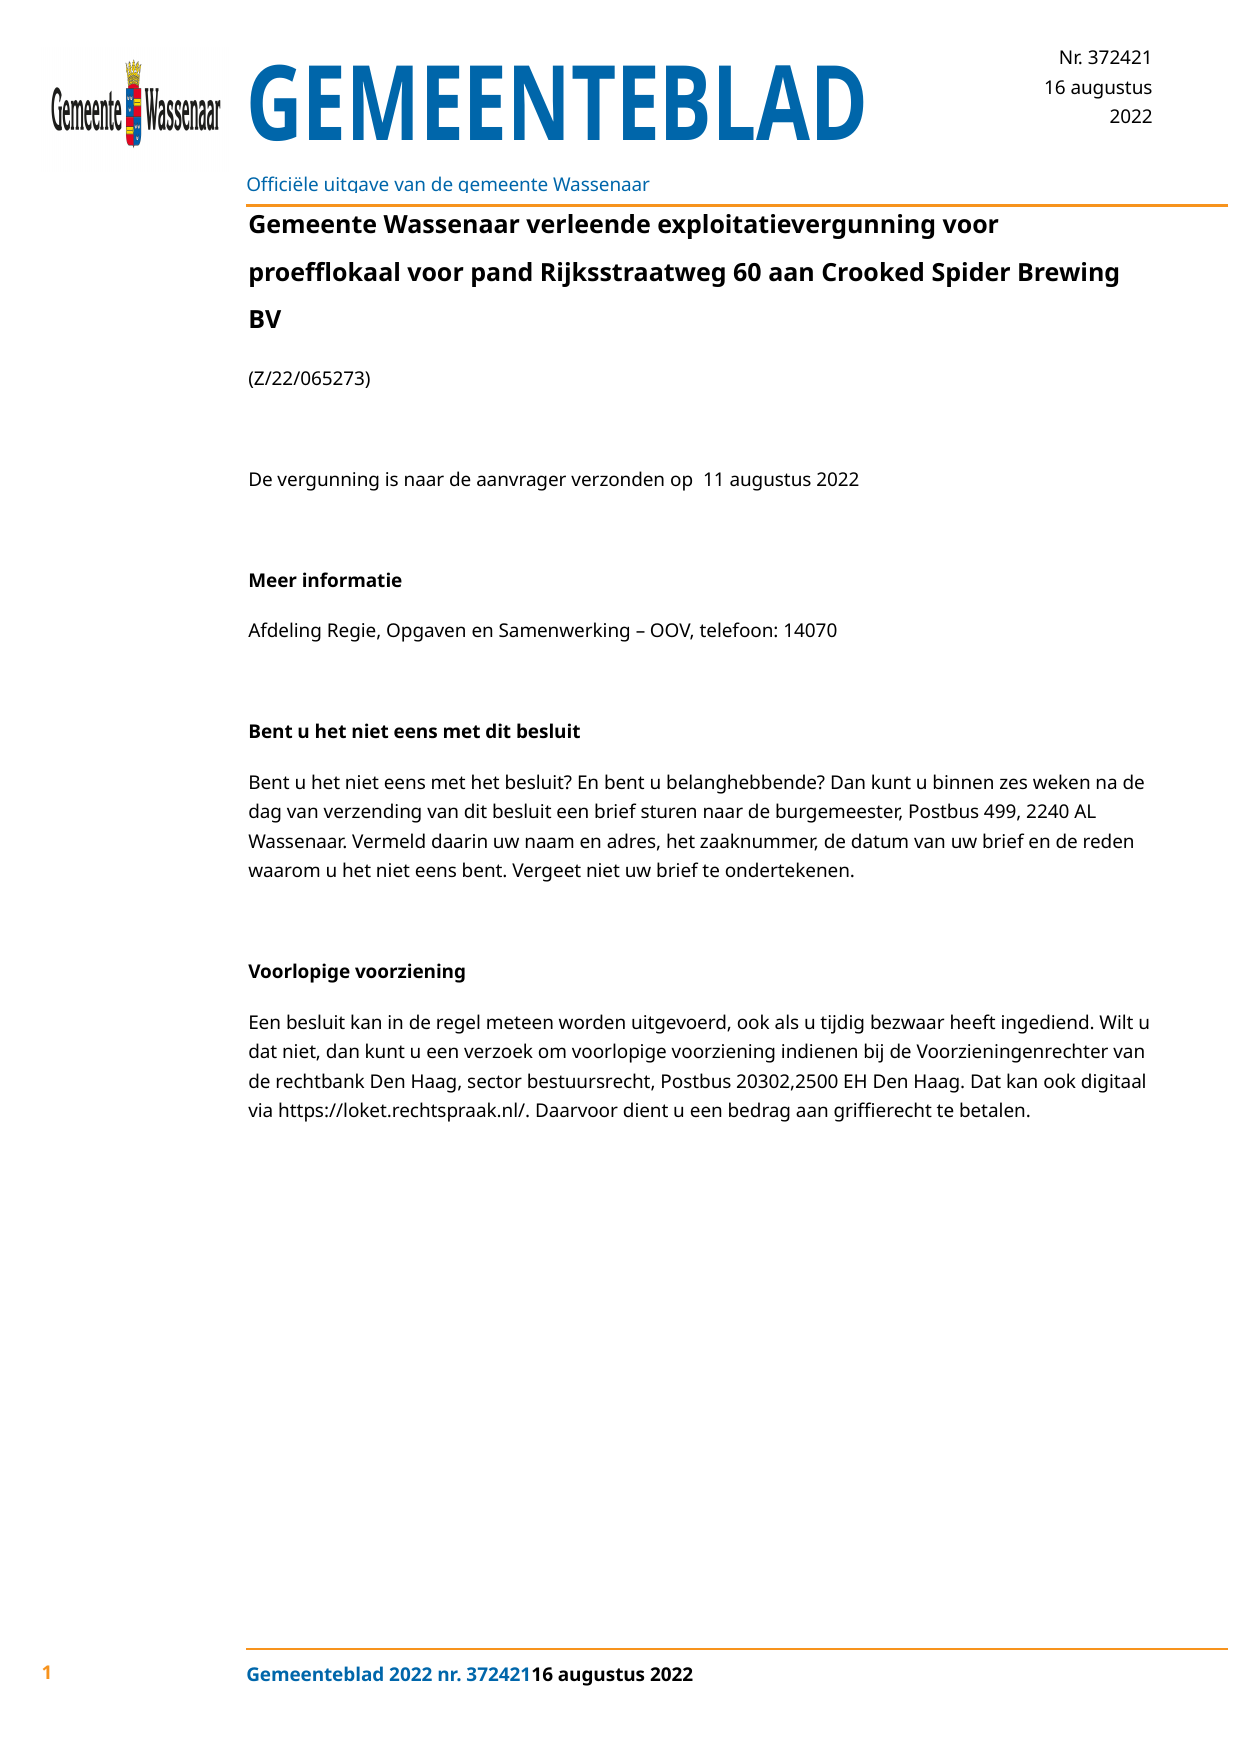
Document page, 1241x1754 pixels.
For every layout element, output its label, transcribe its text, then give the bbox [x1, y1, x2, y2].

text Bent u het niet eens met het besluit? En bent u belanghebbende? Dan kunt u binnen zes weken na de dag van verzending van dit besluit een brief sturen naar de burgemeester, Postbus 499, 2240 AL Wassenaar. Vermeld daarin uw naam en adres, het zaaknummer, de datum van uw brief en de reden waarom u het niet eens bent. Vergeet niet uw brief te ondertekenen. [248, 769, 1152, 883]
text Bent u het niet eens met dit besluit [248, 718, 1152, 744]
text (Z/22/065273) [248, 366, 1152, 391]
text De vergunning is naar de aanvrager verzonden op 11 augustus 2022 [248, 466, 1152, 492]
text Afdeling Regie, Opgaven en Samenwerking – OOV, telefoon: 14070 [248, 618, 1152, 643]
text Meer informatie [248, 567, 1152, 593]
text Gemeente Wassenaar verleende exploitatievergunning voor proefflokaal voor pand Rijksstraatweg 60 aan Crooked Spider Brewing BV [248, 207, 1152, 336]
picture [41, 47, 231, 172]
text Voorlopige voorziening [248, 958, 1152, 984]
text Een besluit kan in de regel meteen worden uitgevoerd, ook als u tijdig bezwaar heeft ingediend. Wilt u dat niet, dan kunt u een verzoek om voorlopige voorziening indienen bij de Voorzieningenrechter van de rechtbank Den Haag, sector bestuursrecht, Postbus 20302,2500 EH Den Haag. Dat kan ook digitaal via https://loket.rechtspraak.nl/. Daarvoor dient u een bedrag aan griffierecht te betalen. [248, 1009, 1152, 1123]
